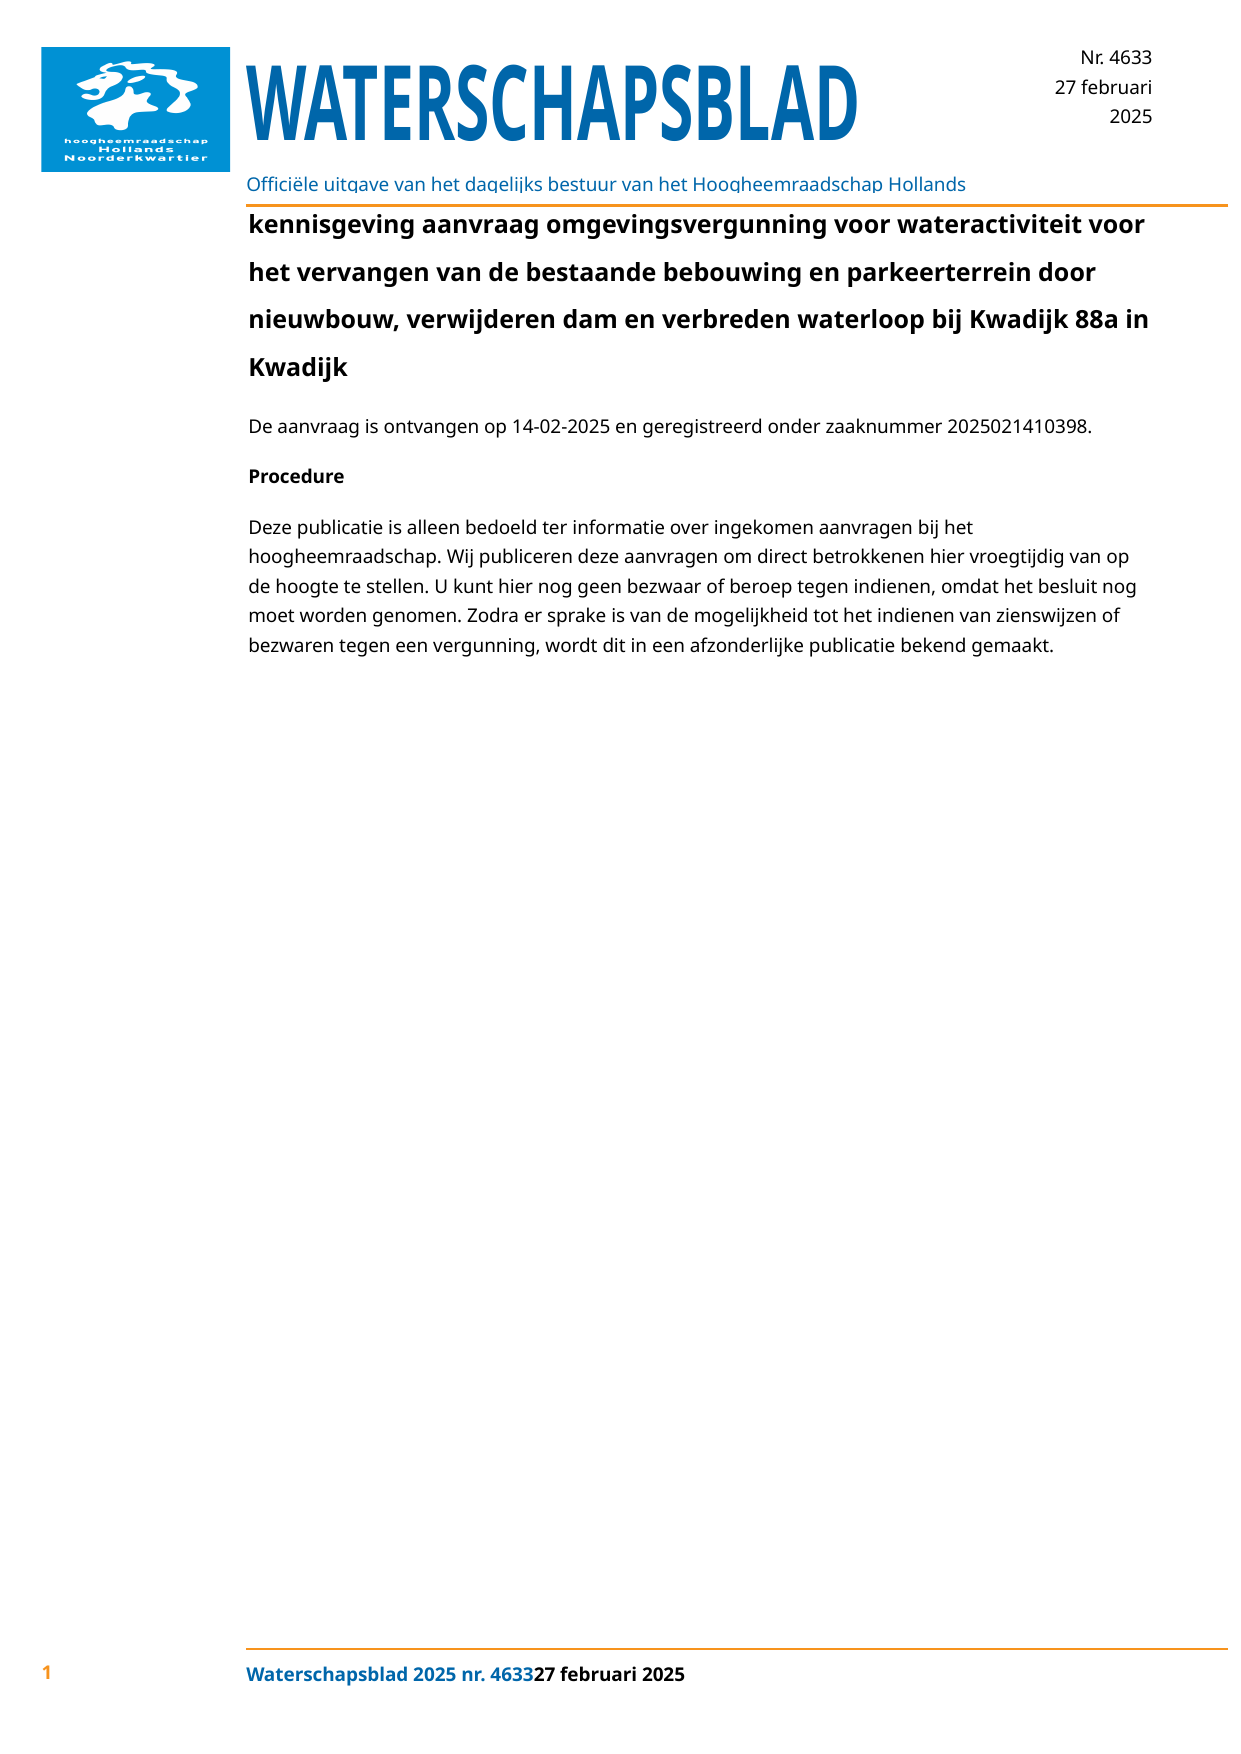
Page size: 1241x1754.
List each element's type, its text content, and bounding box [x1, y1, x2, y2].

text De aanvraag is ontvangen op 14-02-2025 en geregistreerd onder zaaknummer 2025021410398. [248, 413, 1152, 439]
text Deze publicatie is alleen bedoeld ter informatie over ingekomen aanvragen bij het hoogheemraadschap. Wij publiceren deze aanvragen om direct betrokkenen hier vroegtijdig van op de hoogte te stellen. U kunt hier nog geen bezwaar of beroep tegen indienen, omdat het besluit nog moet worden genomen. Zodra er sprake is van de mogelijkheid tot het indienen van zienswijzen of bezwaren tegen een vergunning, wordt dit in een afzonderlijke publicatie bekend gemaakt. [248, 514, 1152, 658]
picture [129, 76, 144, 82]
text Procedure [248, 463, 1152, 489]
picture [88, 87, 157, 130]
picture [118, 62, 197, 112]
text kennisgeving aanvraag omgevingsvergunning voor wateractiviteit voor het vervangen van de bestaande bebouwing en parkeerterrein door nieuwbouw, verwijderen dam en verbreden waterloop bij Kwadijk 88a in Kwadijk [248, 207, 1152, 384]
picture [78, 64, 122, 99]
